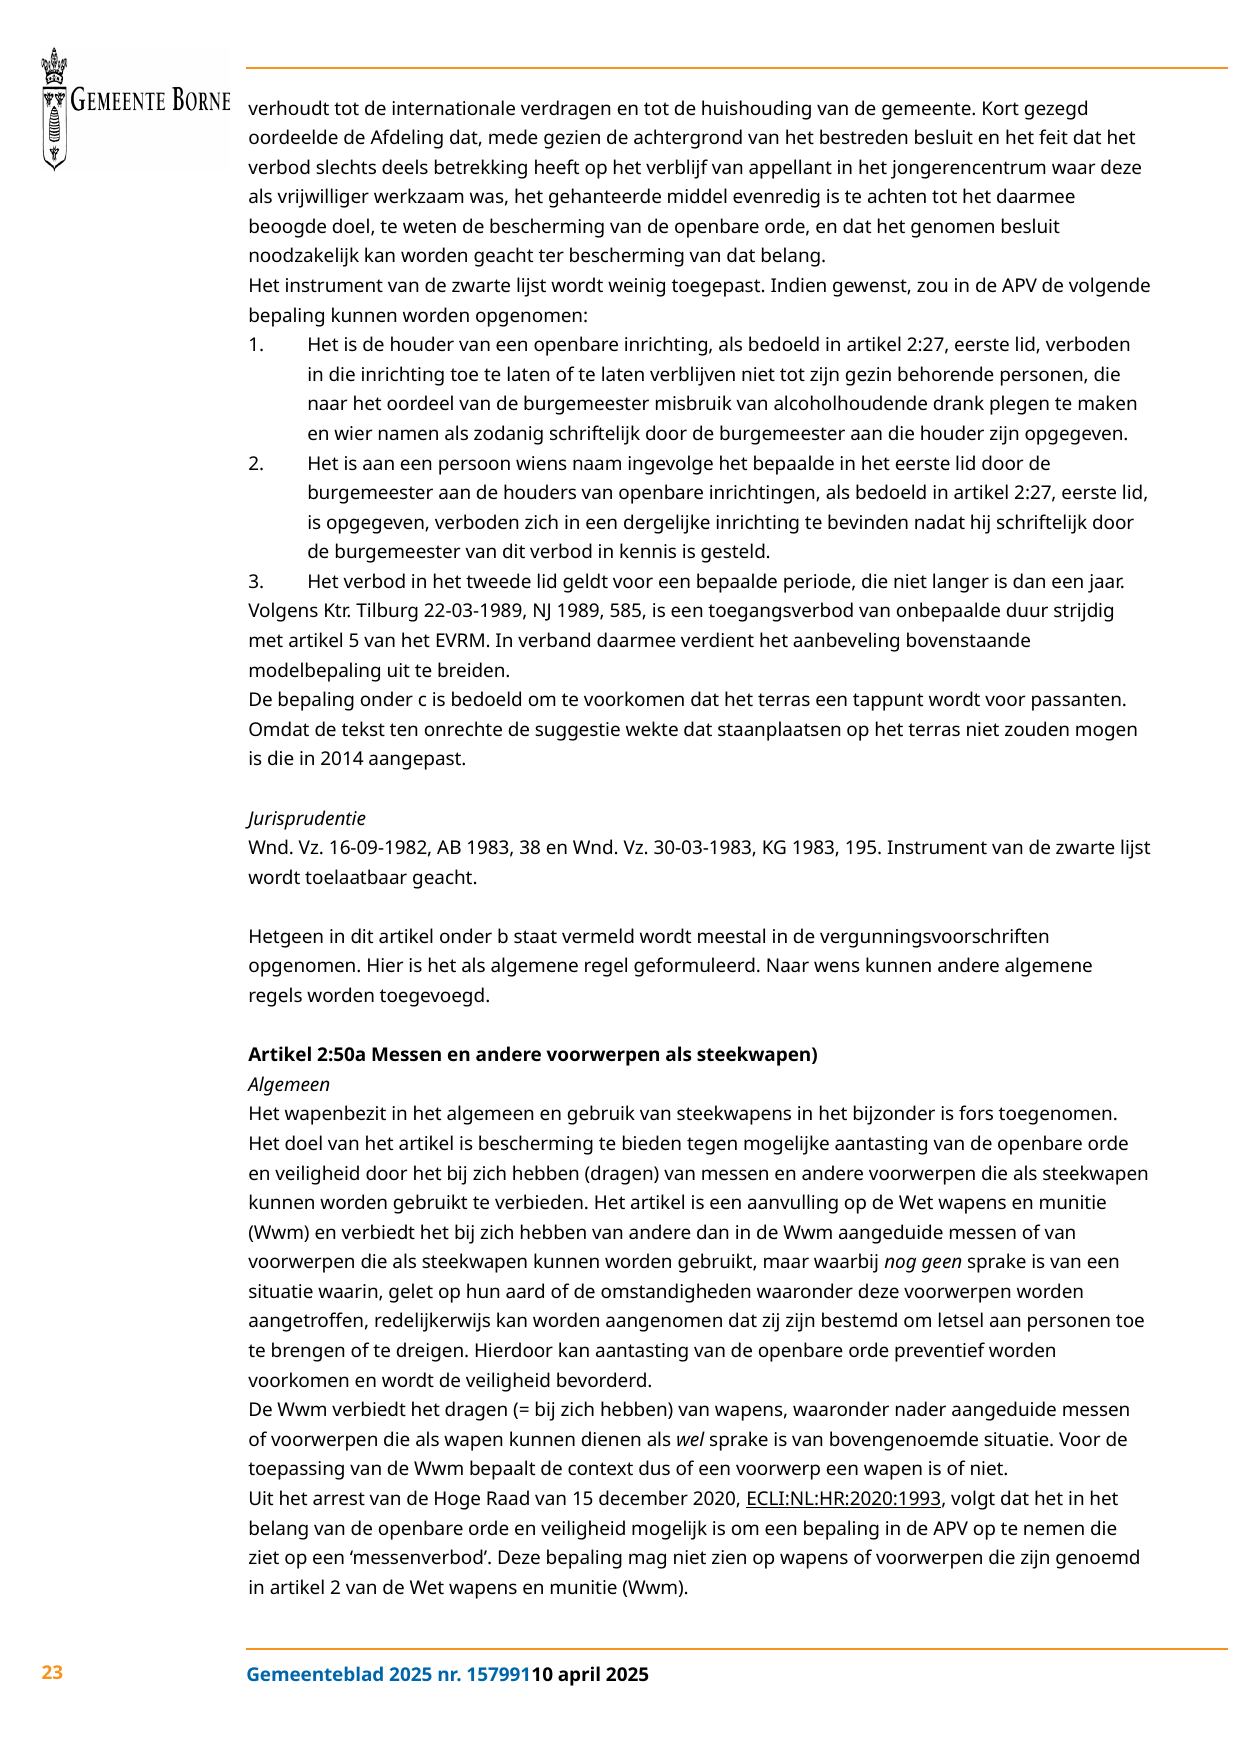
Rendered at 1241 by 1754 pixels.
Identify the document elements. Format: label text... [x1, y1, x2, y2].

text Wnd. Vz. 16-09-1982, AB 1983, 38 en Wnd. Vz. 30-03-1983, KG 1983, 195. Instrument van de zwarte lijst wordt toelaatbaar geacht. [248, 834, 1152, 890]
text verhoudt tot de internationale verdragen en tot de huishouding van de gemeente. Kort gezegd oordeelde de Afdeling dat, mede gezien de achtergrond van het bestreden besluit en het feit dat het verbod slechts deels betrekking heeft op het verblijf van appellant in het jongerencentrum waar deze als vrijwilliger werkzaam was, het gehanteerde middel evenredig is te achten tot het daarmee beoogde doel, te weten de bescherming van de openbare orde, en dat het genomen besluit noodzakelijk kan worden geacht ter bescherming van dat belang. [248, 95, 1152, 268]
text De Wwm verbiedt het dragen (= bij zich hebben) van wapens, waaronder nader aangeduide messen of voorwerpen die als wapen kunnen dienen als wel sprake is van bovengenoemde situatie. Voor de toepassing van de Wwm bepaalt de context dus of een voorwerp een wapen is of niet. [248, 1396, 1152, 1481]
picture [41, 47, 231, 172]
text Het instrument van de zwarte lijst wordt weinig toegepast. Indien gewenst, zou in de APV de volgende bepaling kunnen worden opgenomen: [248, 272, 1152, 328]
list Het is aan een persoon wiens naam ingevolge het bepaalde in het eerste lid door de burgemeester aan de houders van openbare inrichtingen, als bedoeld in artikel 2:27, eerste lid, is opgegeven, verboden zich in een dergelijke inrichting te bevinden nadat hij schriftelijk door de burgemeester van dit verbod in kennis is gesteld. [248, 450, 1152, 564]
list Het is de houder van een openbare inrichting, als bedoeld in artikel 2:27, eerste lid, verboden in die inrichting toe te laten of te laten verblijven niet tot zijn gezin behorende personen, die naar het oordeel van de burgemeester misbruik van alcoholhoudende drank plegen te maken en wier namen als zodanig schriftelijk door de burgemeester aan die houder zijn opgegeven. [248, 331, 1152, 446]
text Artikel 2:50a Messen en andere voorwerpen als steekwapen) [248, 1041, 1152, 1067]
text Algemeen [248, 1071, 1152, 1097]
text Hetgeen in dit artikel onder b staat vermeld wordt meestal in de vergunningsvoorschriften opgenomen. Hier is het als algemene regel geformuleerd. Naar wens kunnen andere algemene regels worden toegevoegd. [248, 923, 1152, 1008]
text Jurisprudentie [248, 805, 1152, 831]
text Uit het arrest van de Hoge Raad van 15 december 2020, ECLI:NL:HR:2020:1993, volgt dat het in het belang van de openbare orde en veiligheid mogelijk is om een bepaling in de APV op te nemen die ziet op een ‘messenverbod’. Deze bepaling mag niet zien op wapens of voorwerpen die zijn genoemd in artikel 2 van de Wet wapens en munitie (Wwm). [248, 1485, 1152, 1600]
text De bepaling onder c is bedoeld om te voorkomen dat het terras een tappunt wordt voor passanten. Omdat de tekst ten onrechte de suggestie wekte dat staanplaatsen op het terras niet zouden mogen is die in 2014 aangepast. [248, 686, 1152, 771]
list Het verbod in het tweede lid geldt voor een bepaalde periode, die niet langer is dan een jaar. [248, 568, 1152, 594]
text Volgens Ktr. Tilburg 22-03-1989, NJ 1989, 585, is een toegangsverbod van onbepaalde duur strijdig met artikel 5 van het EVRM. In verband daarmee verdient het aanbeveling bovenstaande modelbepaling uit te breiden. [248, 598, 1152, 683]
text Het wapenbezit in het algemeen en gebruik van steekwapens in het bijzonder is fors toegenomen. Het doel van het artikel is bescherming te bieden tegen mogelijke aantasting van de openbare orde en veiligheid door het bij zich hebben (dragen) van messen en andere voorwerpen die als steekwapen kunnen worden gebruikt te verbieden. Het artikel is een aanvulling op de Wet wapens en munitie (Wwm) en verbiedt het bij zich hebben van andere dan in de Wwm aangeduide messen of van voorwerpen die als steekwapen kunnen worden gebruikt, maar waarbij nog geen sprake is van een situatie waarin, gelet op hun aard of de omstandigheden waaronder deze voorwerpen worden aangetroffen, redelijkerwijs kan worden aangenomen dat zij zijn bestemd om letsel aan personen toe te brengen of te dreigen. Hierdoor kan aantasting van de openbare orde preventief worden voorkomen en wordt de veiligheid bevorderd. [248, 1101, 1152, 1393]
